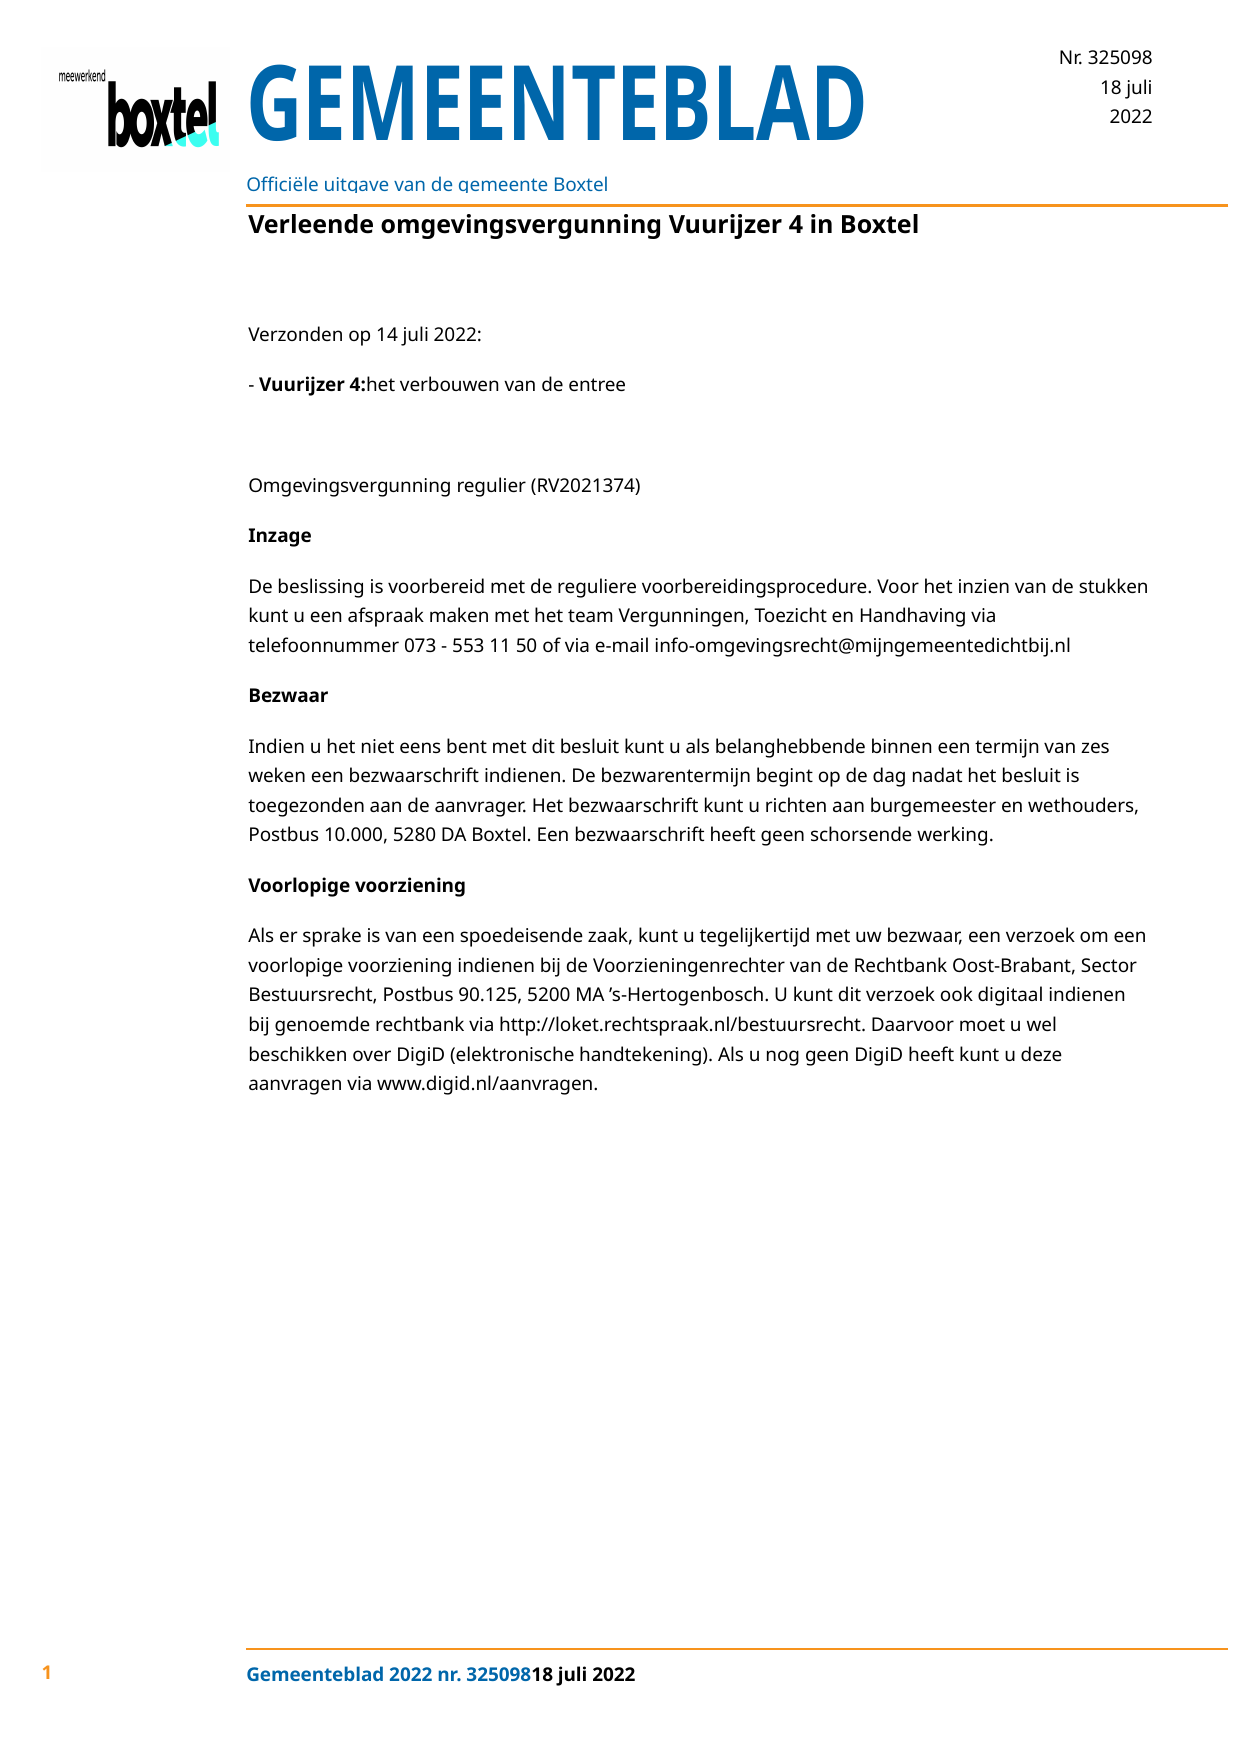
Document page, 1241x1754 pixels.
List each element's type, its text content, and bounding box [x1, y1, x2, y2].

text De beslissing is voorbereid met de reguliere voorbereidingsprocedure. Voor het inzien van de stukken kunt u een afspraak maken met het team Vergunningen, Toezicht en Handhaving via telefoonnummer 073 - 553 11 50 of via e-mail info-omgevingsrecht@mijngemeentedichtbij.nl [248, 573, 1152, 658]
text Verleende omgevingsvergunning Vuurijzer 4 in Boxtel [248, 207, 1152, 241]
text Indien u het niet eens bent met dit besluit kunt u als belanghebbende binnen een termijn van zes weken een bezwaarschrift indienen. De bezwarentermijn begint op de dag nadat het besluit is toegezonden aan de aanvrager. Het bezwaarschrift kunt u richten aan burgemeester en wethouders, Postbus 10.000, 5280 DA Boxtel. Een bezwaarschrift heeft geen schorsende werking. [248, 733, 1152, 847]
text Als er sprake is van een spoedeisende zaak, kunt u tegelijkertijd met uw bezwaar, een verzoek om een voorlopige voorziening indienen bij de Voorzieningenrechter van de Rechtbank Oost-Brabant, Sector Bestuursrecht, Postbus 90.125, 5200 MA ’s-Hertogenbosch. U kunt dit verzoek ook digitaal indienen bij genoemde rechtbank via http://loket.rechtspraak.nl/bestuursrecht. Daarvoor moet u wel beschikken over DigiD (elektronische handtekening). Als u nog geen DigiD heeft kunt u deze aanvragen via www.digid.nl/aanvragen. [248, 922, 1152, 1096]
text Inzage [248, 522, 1152, 548]
text Bezwaar [248, 682, 1152, 708]
text Omgevingsvergunning regulier (RV2021374) [248, 472, 1152, 498]
text Verzonden op 14 juli 2022: [248, 321, 1152, 346]
picture [41, 47, 231, 172]
text Voorlopige voorziening [248, 872, 1152, 898]
text - Vuurijzer 4:het verbouwen van de entree [248, 371, 1152, 397]
